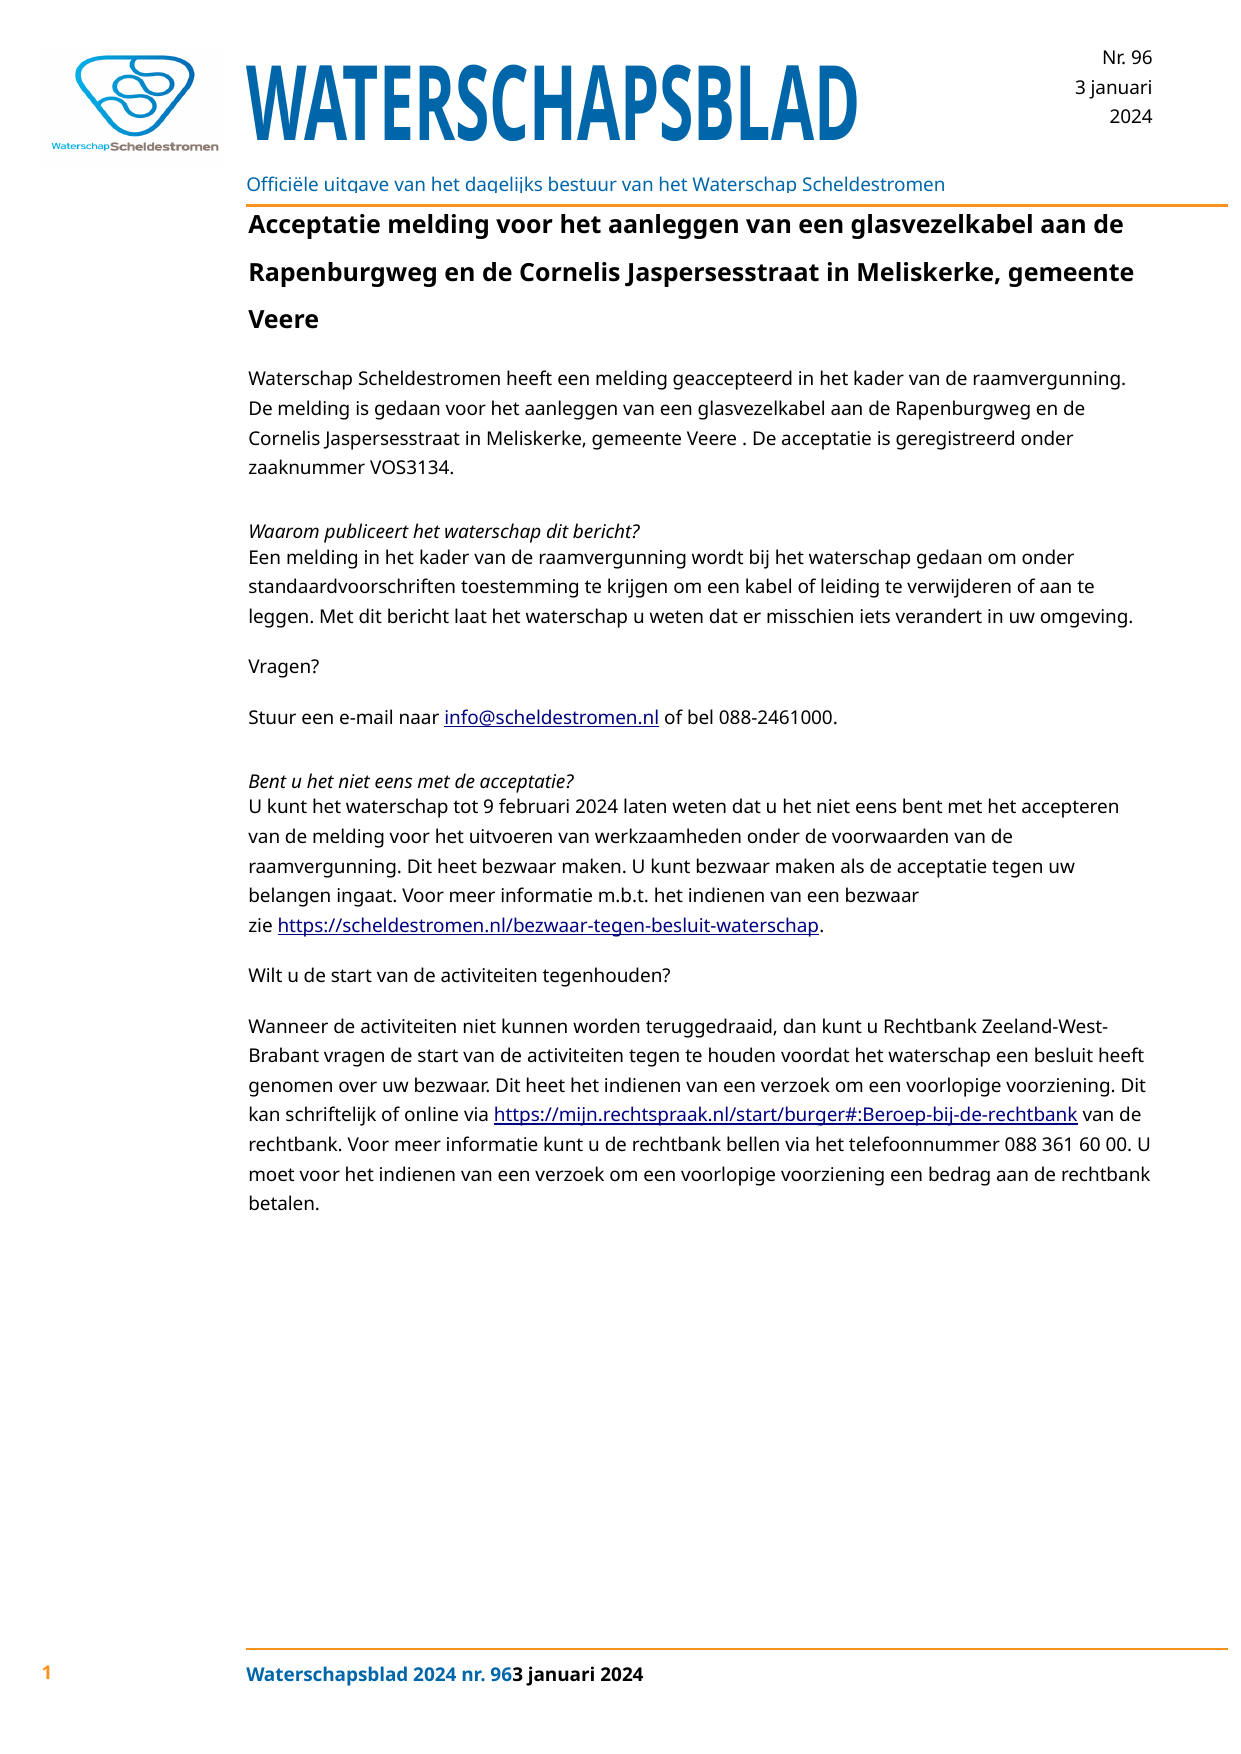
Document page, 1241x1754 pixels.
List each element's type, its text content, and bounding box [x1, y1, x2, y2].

text Waarom publiceert het waterschap dit bericht? [248, 518, 1152, 544]
text Bent u het niet eens met de acceptatie? [248, 768, 1152, 794]
text Wanneer de activiteiten niet kunnen worden teruggedraaid, dan kunt u Rechtbank Zeeland-West-Brabant vragen de start van de activiteiten tegen te houden voordat het waterschap een besluit heeft genomen over uw bezwaar. Dit heet het indienen van een verzoek om een voorlopige voorziening. Dit kan schriftelijk of online via https://mijn.rechtspraak.nl/start/burger#:Beroep-bij-de-rechtbank van de rechtbank. Voor meer informatie kunt u de rechtbank bellen via het telefoonnummer 088 361 60 00. U moet voor het indienen van een verzoek om een voorlopige voorziening een bedrag aan de rechtbank betalen. [248, 1013, 1152, 1216]
text Waterschap Scheldestromen heeft een melding geaccepteerd in het kader van de raamvergunning. De melding is gedaan voor het aanleggen van een glasvezelkabel aan de Rapenburgweg en de Cornelis Jaspersesstraat in Meliskerke, gemeente Veere . De acceptatie is geregistreerd onder zaaknummer VOS3134. [248, 366, 1152, 480]
text Vragen? [248, 653, 1152, 679]
text Wilt u de start van de activiteiten tegenhouden? [248, 962, 1152, 988]
text U kunt het waterschap tot 9 februari 2024 laten weten dat u het niet eens bent met het accepteren van de melding voor het uitvoeren van werkzaamheden onder de voorwaarden van de raamvergunning. Dit heet bezwaar maken. U kunt bezwaar maken als de acceptatie tegen uw belangen ingaat. Voor meer informatie m.b.t. het indienen van een bezwaar zie https://scheldestromen.nl/bezwaar-tegen-besluit-waterschap. [248, 794, 1152, 938]
text Stuur een e-mail naar info@scheldestromen.nl of bel 088-2461000. [248, 704, 1152, 730]
text Een melding in het kader van de raamvergunning wordt bij het waterschap gedaan om onder standaardvoorschriften toestemming te krijgen om een kabel of leiding te verwijderen of aan te leggen. Met dit bericht laat het waterschap u weten dat er misschien iets verandert in uw omgeving. [248, 544, 1152, 629]
picture [41, 47, 231, 172]
text Acceptatie melding voor het aanleggen van een glasvezelkabel aan de Rapenburgweg en de Cornelis Jaspersesstraat in Meliskerke, gemeente Veere [248, 207, 1152, 336]
